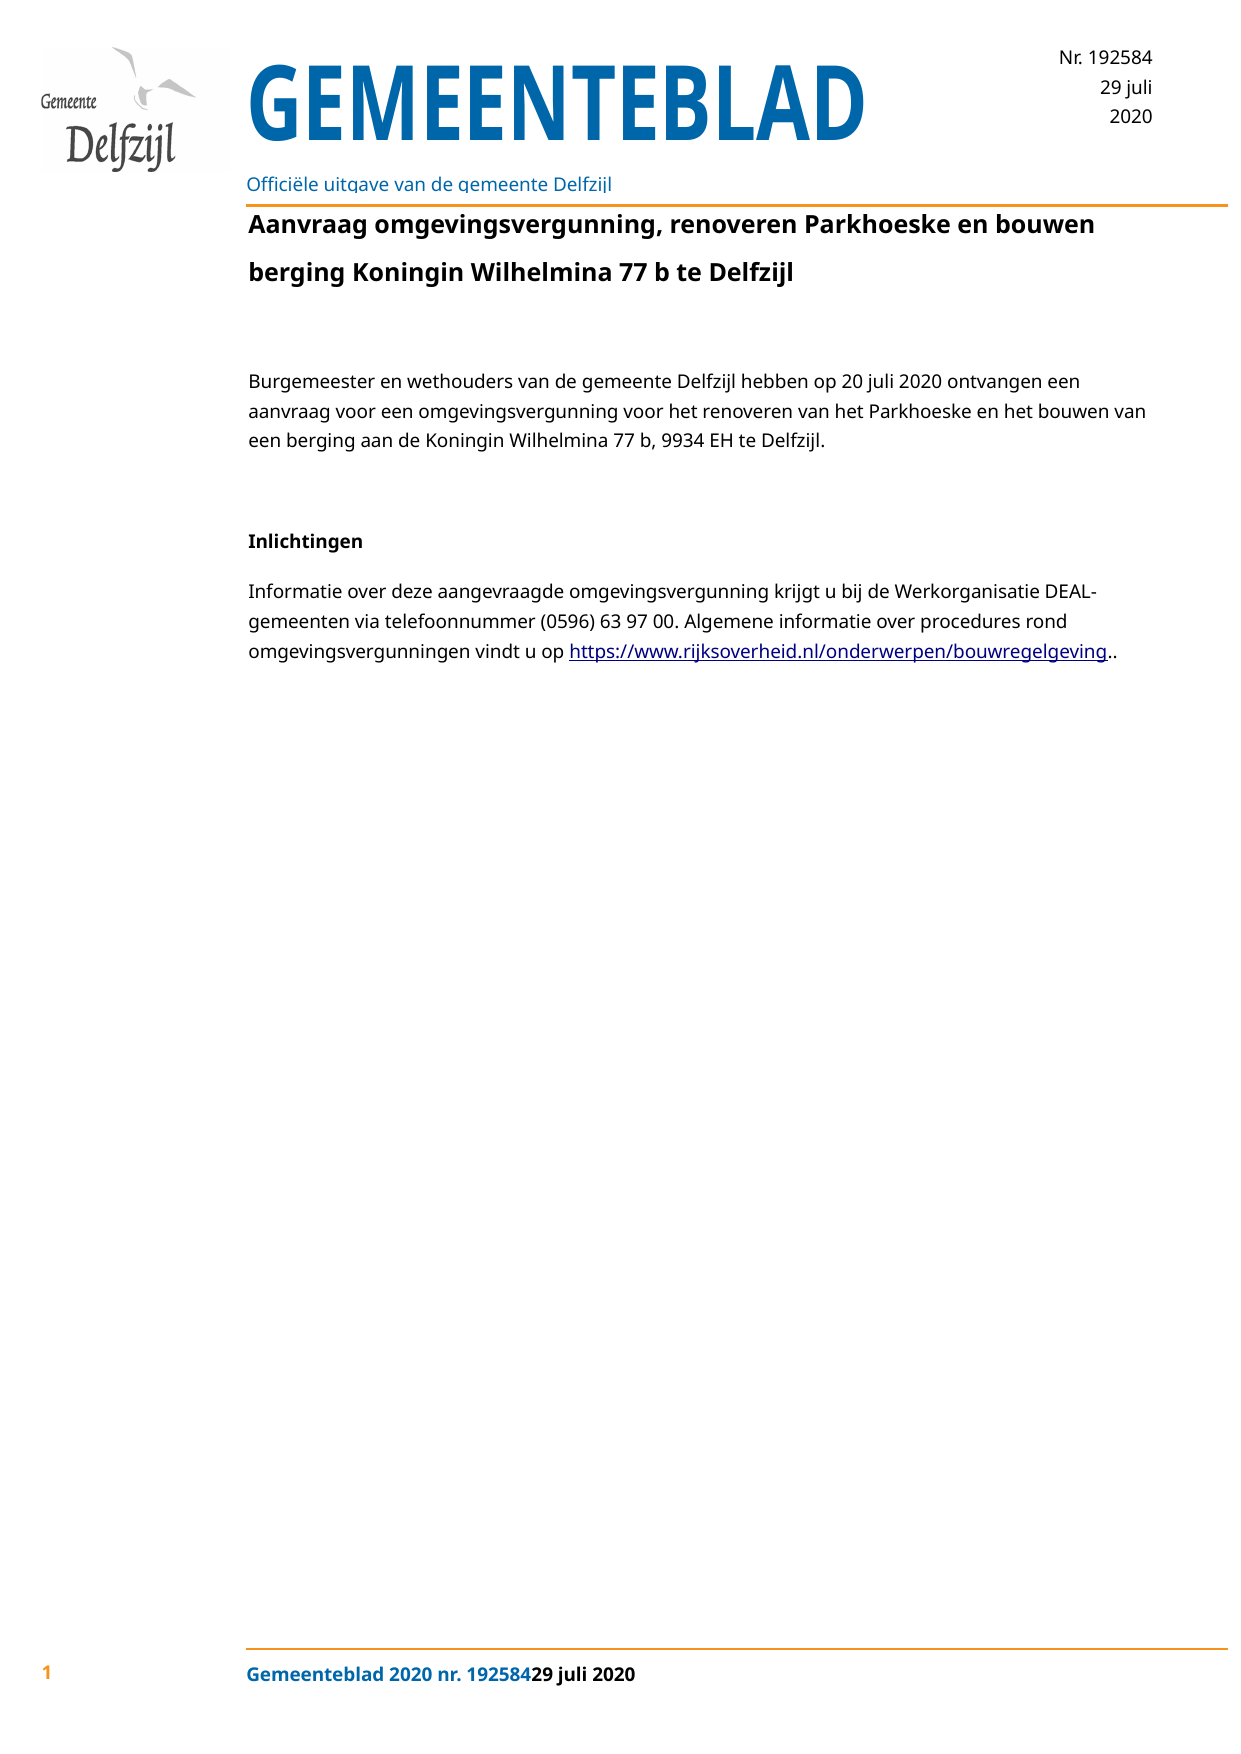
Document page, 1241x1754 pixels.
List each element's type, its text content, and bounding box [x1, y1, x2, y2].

text Aanvraag omgevingsvergunning, renoveren Parkhoeske en bouwen berging Koningin Wilhelmina 77 b te Delfzijl [248, 207, 1152, 288]
text Informatie over deze aangevraagde omgevingsvergunning krijgt u bij de Werkorganisatie DEAL-gemeenten via telefoonnummer (0596) 63 97 00. Algemene informatie over procedures rond omgevingsvergunningen vindt u op https://www.rijksoverheid.nl/onderwerpen/bouwregelgeving.. [248, 579, 1152, 664]
text Burgemeester en wethouders van de gemeente Delfzijl hebben op 20 juli 2020 ontvangen een aanvraag voor een omgevingsvergunning voor het renoveren van het Parkhoeske en het bouwen van een berging aan de Koningin Wilhelmina 77 b, 9934 EH te Delfzijl. [248, 368, 1152, 453]
picture [41, 47, 231, 172]
text Inlichtingen [248, 528, 1152, 554]
